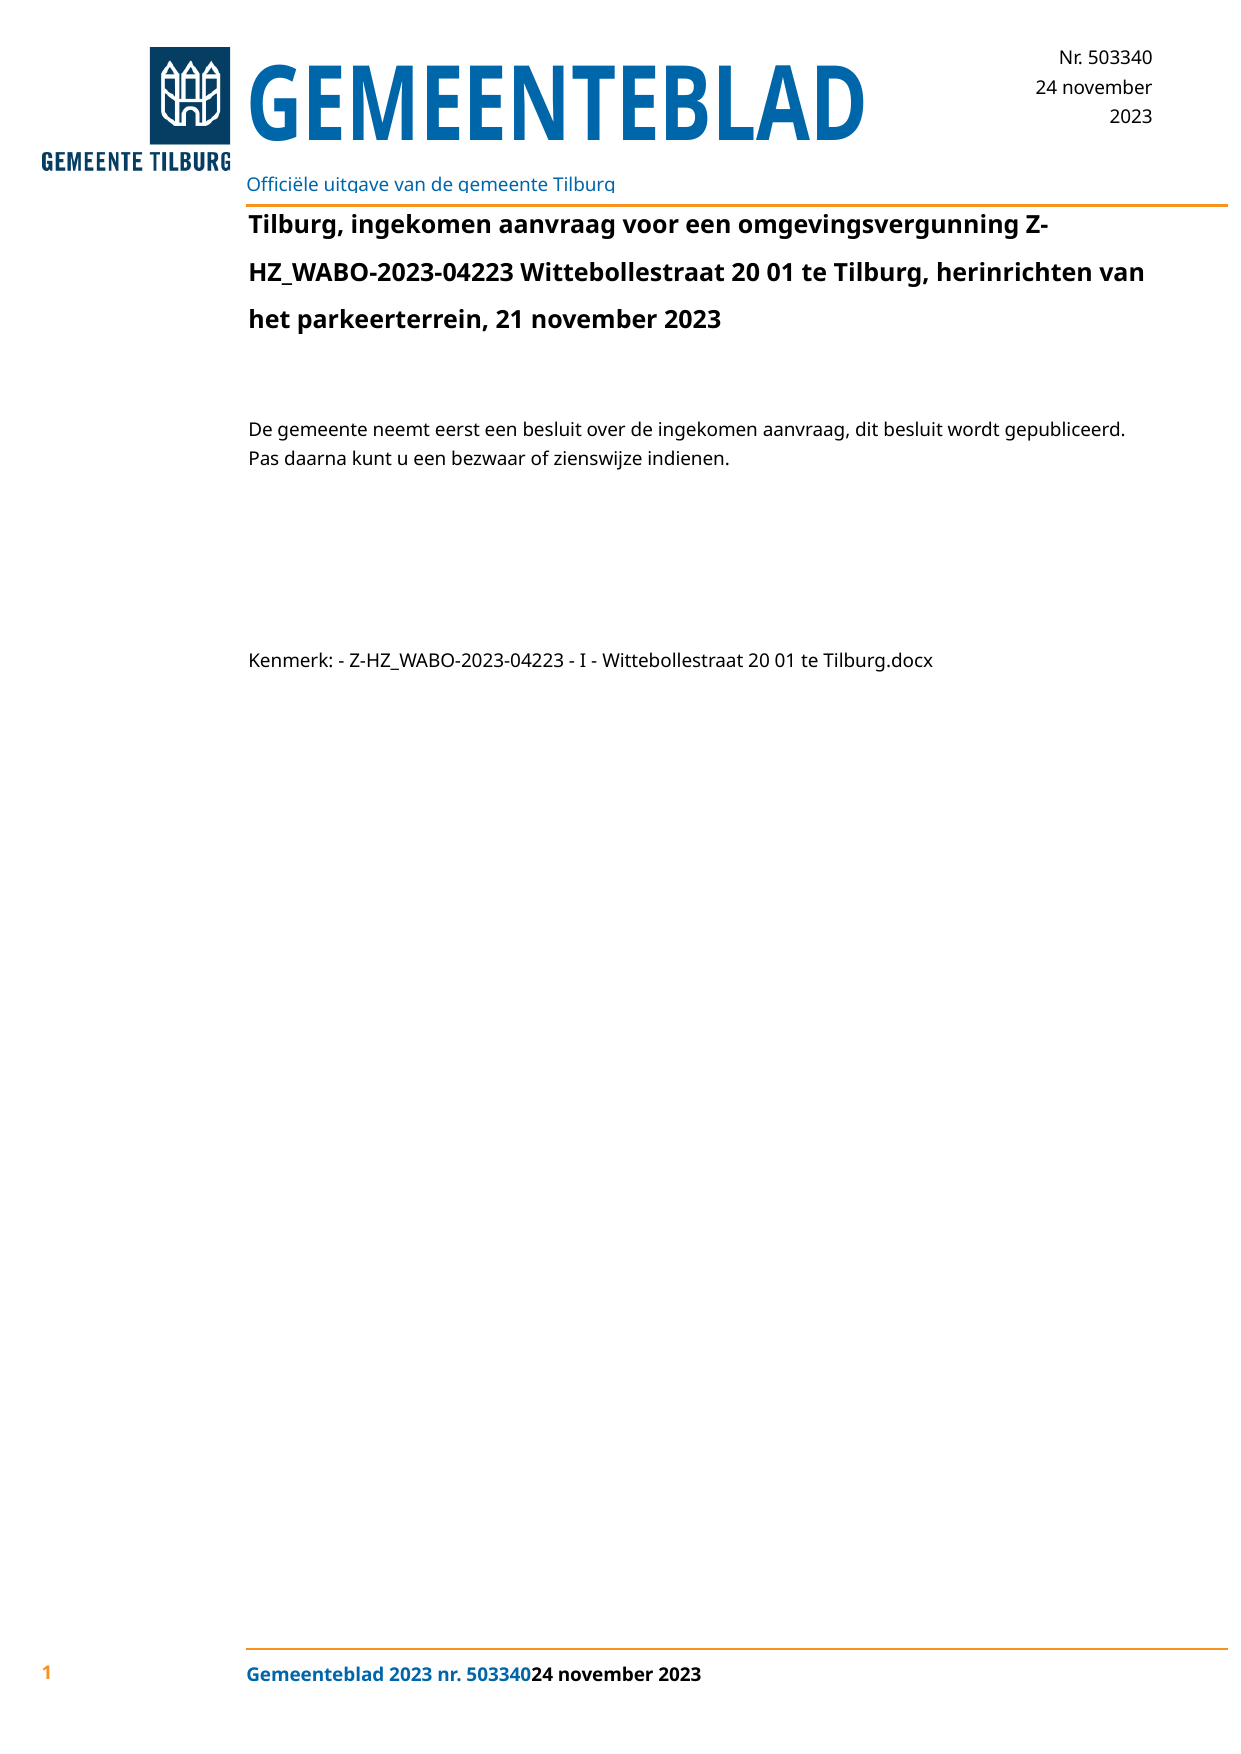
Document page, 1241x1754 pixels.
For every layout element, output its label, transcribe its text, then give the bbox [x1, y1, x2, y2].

text De gemeente neemt eerst een besluit over de ingekomen aanvraag, dit besluit wordt gepubliceerd. Pas daarna kunt u een bezwaar of zienswijze indienen. [248, 416, 1152, 471]
text Kenmerk: - Z-HZ_WABO-2023-04223 - I - Wittebollestraat 20 01 te Tilburg.docx [248, 647, 1152, 673]
text Tilburg, ingekomen aanvraag voor een omgevingsvergunning Z-HZ_WABO-2023-04223 Wittebollestraat 20 01 te Tilburg, herinrichten van het parkeerterrein, 21 november 2023 [248, 207, 1152, 336]
picture [41, 47, 231, 172]
